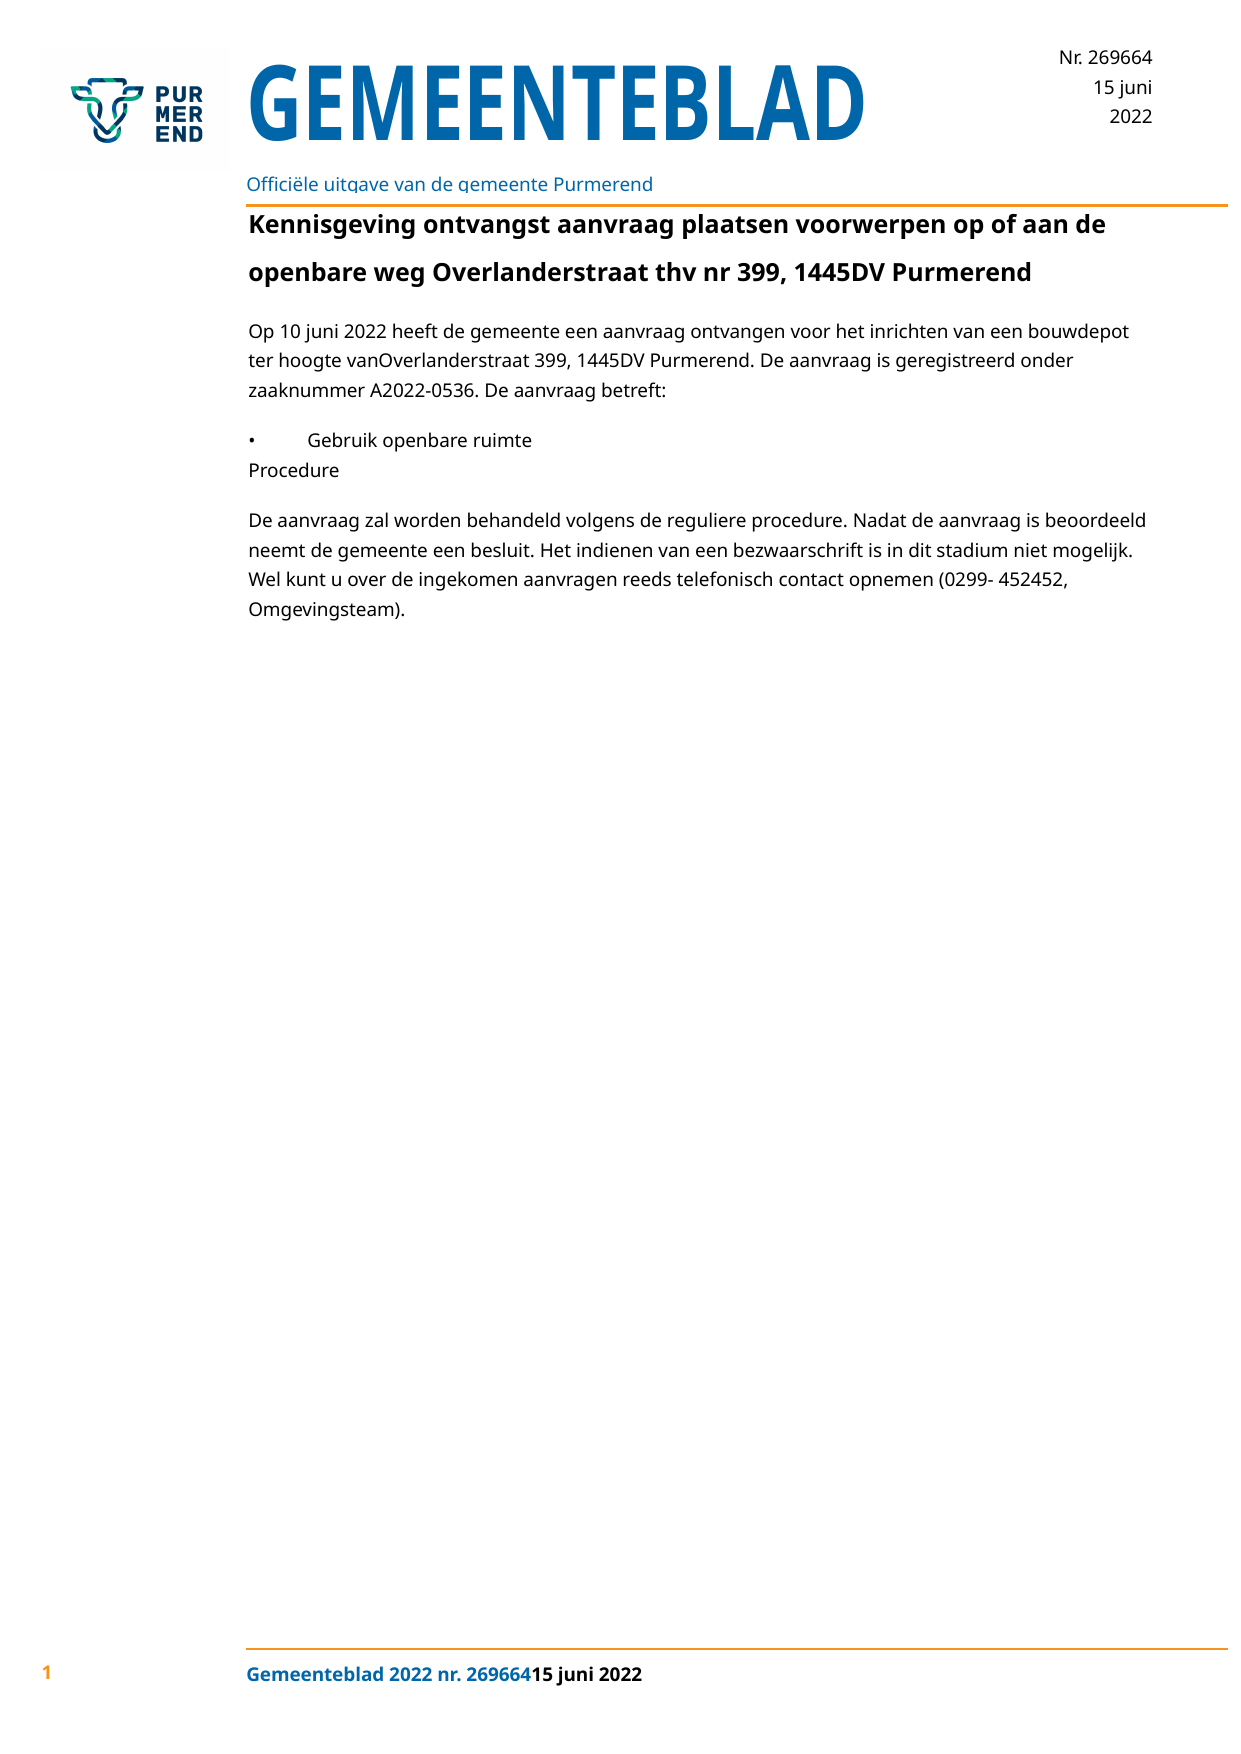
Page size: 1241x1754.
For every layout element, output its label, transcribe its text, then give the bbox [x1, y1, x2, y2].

picture [41, 47, 231, 172]
text Kennisgeving ontvangst aanvraag plaatsen voorwerpen op of aan de openbare weg Overlanderstraat thv nr 399, 1445DV Purmerend [248, 207, 1152, 288]
text Op 10 juni 2022 heeft de gemeente een aanvraag ontvangen voor het inrichten van een bouwdepot ter hoogte vanOverlanderstraat 399, 1445DV Purmerend. De aanvraag is geregistreerd onder zaaknummer A2022-0536. De aanvraag betreft: [248, 318, 1152, 403]
text De aanvraag zal worden behandeld volgens de reguliere procedure. Nadat de aanvraag is beoordeeld neemt de gemeente een besluit. Het indienen van een bezwaarschrift is in dit stadium niet mogelijk. Wel kunt u over de ingekomen aanvragen reeds telefonisch contact opnemen (0299- 452452, Omgevingsteam). [248, 507, 1152, 622]
list Gebruik openbare ruimte [248, 427, 1152, 453]
text Procedure [248, 457, 1152, 483]
